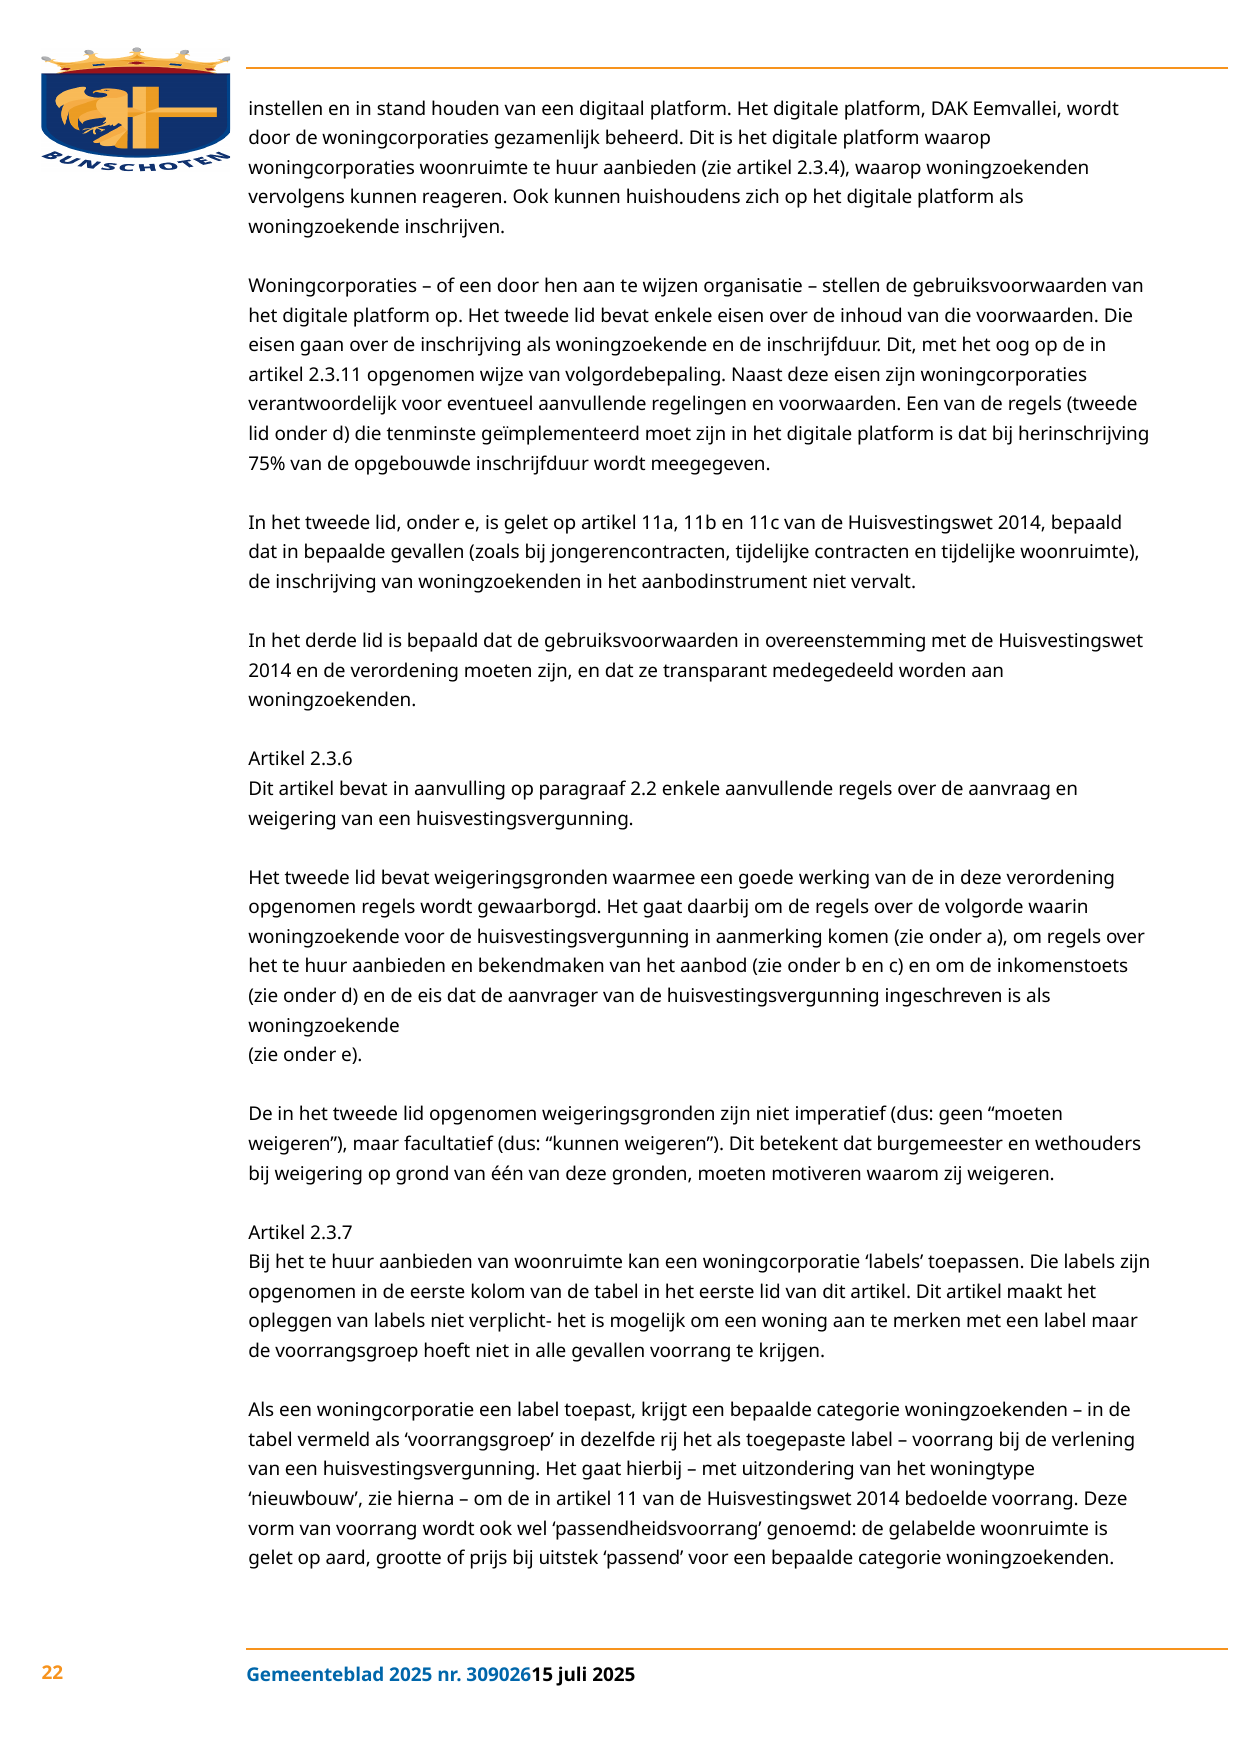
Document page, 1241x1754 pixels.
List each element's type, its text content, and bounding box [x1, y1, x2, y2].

text Woningcorporaties – of een door hen aan te wijzen organisatie – stellen de gebruiksvoorwaarden van het digitale platform op. Het tweede lid bevat enkele eisen over de inhoud van die voorwaarden. Die eisen gaan over de inschrijving als woningzoekende en de inschrijfduur. Dit, met het oog op de in artikel 2.3.11 opgenomen wijze van volgordebepaling. Naast deze eisen zijn woningcorporaties verantwoordelijk voor eventueel aanvullende regelingen en voorwaarden. Een van de regels (tweede lid onder d) die tenminste geïmplementeerd moet zijn in het digitale platform is dat bij herinschrijving 75% van de opgebouwde inschrijfduur wordt meegegeven. [248, 272, 1152, 476]
text instellen en in stand houden van een digitaal platform. Het digitale platform, DAK Eemvallei, wordt door de woningcorporaties gezamenlijk beheerd. Dit is het digitale platform waarop woningcorporaties woonruimte te huur aanbieden (zie artikel 2.3.4), waarop woningzoekenden vervolgens kunnen reageren. Ook kunnen huishoudens zich op het digitale platform als woningzoekende inschrijven. [248, 95, 1152, 239]
text In het derde lid is bepaald dat de gebruiksvoorwaarden in overeenstemming met de Huisvestingswet 2014 en de verordening moeten zijn, en dat ze transparant medegedeeld worden aan woningzoekenden. [248, 627, 1152, 712]
text (zie onder e). [248, 1041, 1152, 1067]
text Het tweede lid bevat weigeringsgronden waarmee een goede werking van de in deze verordening opgenomen regels wordt gewaarborgd. Het gaat daarbij om de regels over de volgorde waarin woningzoekende voor de huisvestingsvergunning in aanmerking komen (zie onder a), om regels over het te huur aanbieden en bekendmaken van het aanbod (zie onder b en c) en om de inkomenstoets (zie onder d) en de eis dat de aanvrager van de huisvestingsvergunning ingeschreven is als woningzoekende [248, 864, 1152, 1038]
text Artikel 2.3.7 [248, 1219, 1152, 1245]
text In het tweede lid, onder e, is gelet op artikel 11a, 11b en 11c van de Huisvestingswet 2014, bepaald dat in bepaalde gevallen (zoals bij jongerencontracten, tijdelijke contracten en tijdelijke woonruimte), de inschrijving van woningzoekenden in het aanbodinstrument niet vervalt. [248, 509, 1152, 594]
text Artikel 2.3.6 [248, 746, 1152, 771]
text Dit artikel bevat in aanvulling op paragraaf 2.2 enkele aanvullende regels over de aanvraag en weigering van een huisvestingsvergunning. [248, 775, 1152, 831]
text De in het tweede lid opgenomen weigeringsgronden zijn niet imperatief (dus: geen “moeten weigeren”), maar facultatief (dus: “kunnen weigeren”). Dit betekent dat burgemeester en wethouders bij weigering op grond van één van deze gronden, moeten motiveren waarom zij weigeren. [248, 1101, 1152, 1186]
text Als een woningcorporatie een label toepast, krijgt een bepaalde categorie woningzoekenden – in de tabel vermeld als ‘voorrangsgroep’ in dezelfde rij het als toegepaste label – voorrang bij de verlening van een huisvestingsvergunning. Het gaat hierbij – met uitzondering van het woningtype ‘nieuwbouw’, zie hierna – om de in artikel 11 van de Huisvestingswet 2014 bedoelde voorrang. Deze vorm van voorrang wordt ook wel ‘passendheidsvoorrang’ genoemd: de gelabelde woonruimte is gelet op aard, grootte of prijs bij uitstek ‘passend’ voor een bepaalde categorie woningzoekenden. [248, 1396, 1152, 1570]
picture [41, 47, 231, 172]
text Bij het te huur aanbieden van woonruimte kan een woningcorporatie ‘labels’ toepassen. Die labels zijn opgenomen in de eerste kolom van de tabel in het eerste lid van dit artikel. Dit artikel maakt het opleggen van labels niet verplicht- het is mogelijk om een woning aan te merken met een label maar de voorrangsgroep hoeft niet in alle gevallen voorrang te krijgen. [248, 1248, 1152, 1363]
